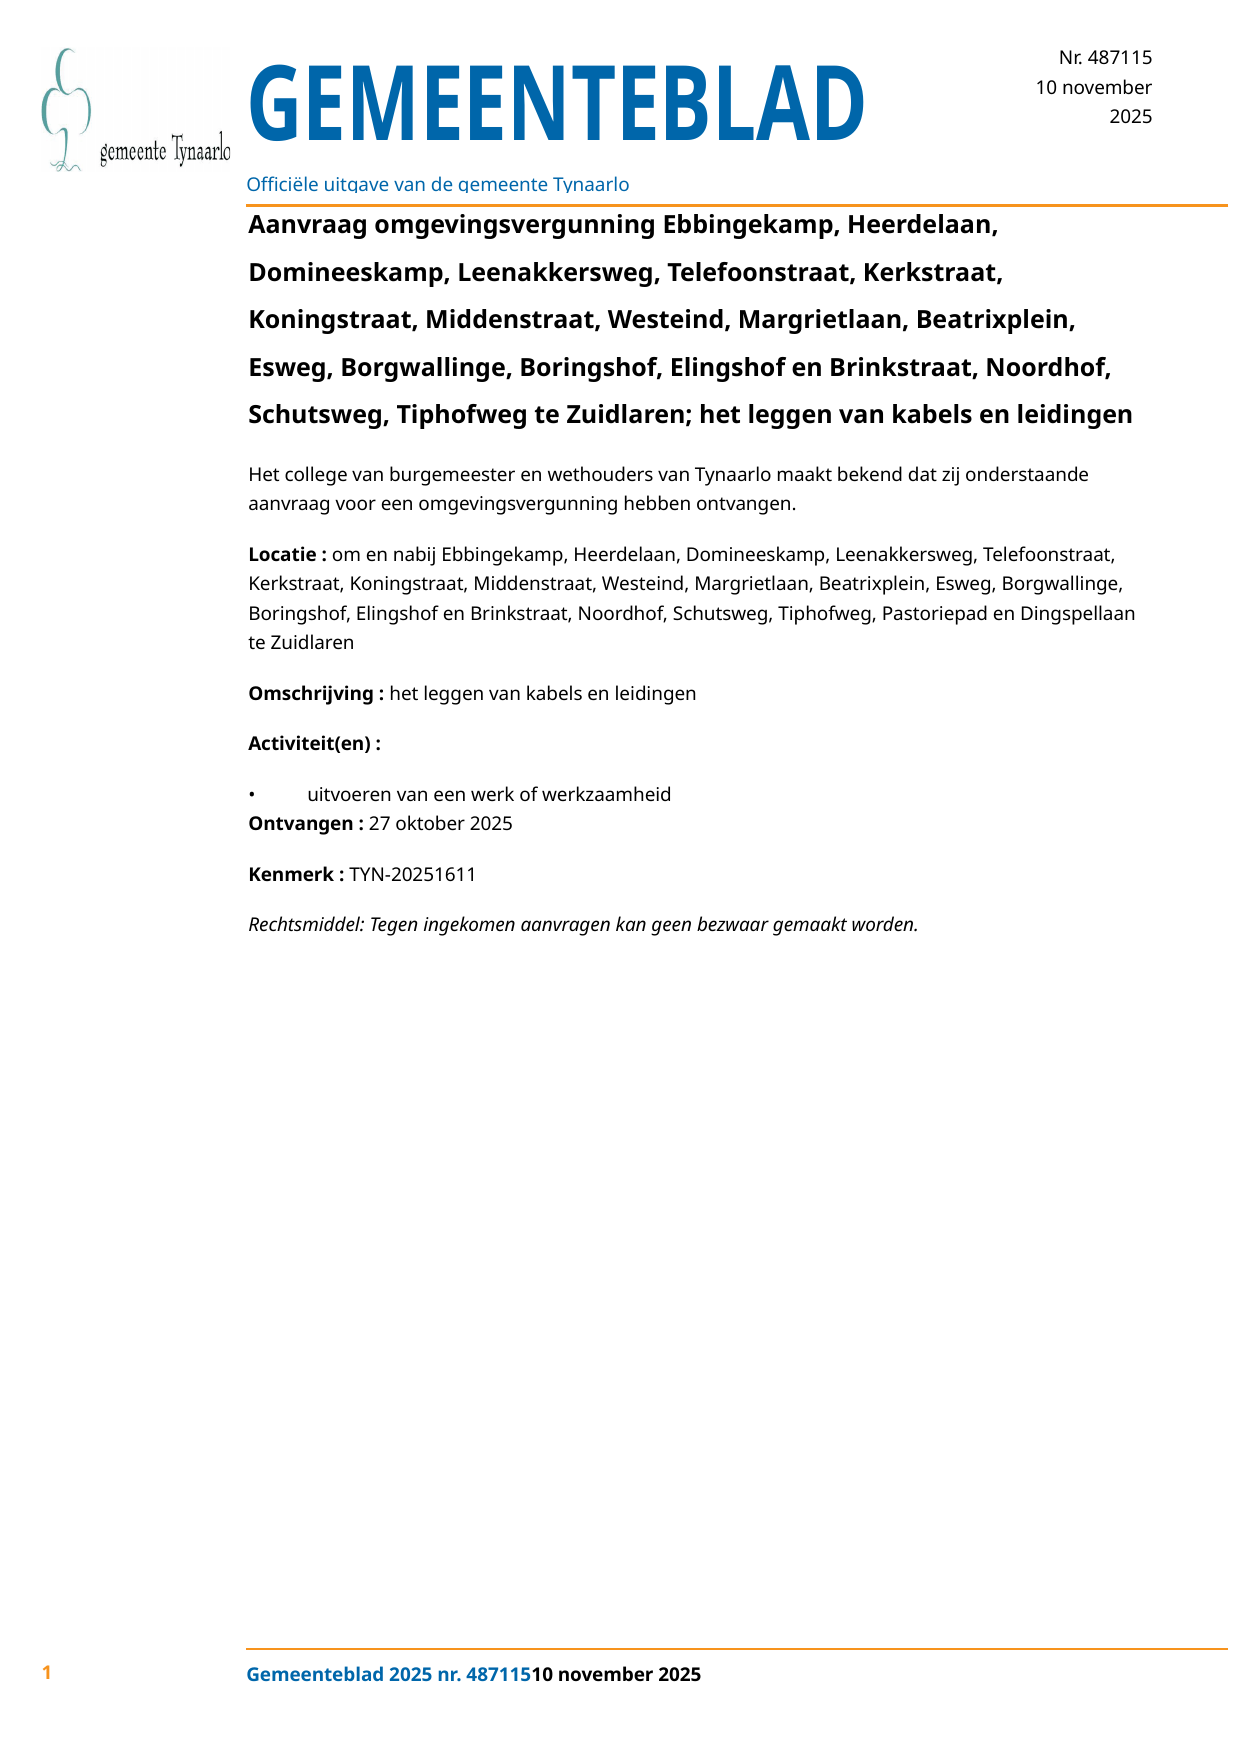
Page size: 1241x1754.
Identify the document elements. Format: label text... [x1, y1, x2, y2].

picture [41, 47, 231, 172]
text Aanvraag omgevingsvergunning Ebbingekamp, Heerdelaan, Domineeskamp, Leenakkersweg, Telefoonstraat, Kerkstraat, Koningstraat, Middenstraat, Westeind, Margrietlaan, Beatrixplein, Esweg, Borgwallinge, Boringshof, Elingshof en Brinkstraat, Noordhof, Schutsweg, Tiphofweg te Zuidlaren; het leggen van kabels en leidingen [248, 207, 1152, 431]
text Rechtsmiddel: Tegen ingekomen aanvragen kan geen bezwaar gemaakt worden. [248, 911, 1152, 937]
text Activiteit(en) : [248, 730, 1152, 756]
text Ontvangen : 27 oktober 2025 [248, 810, 1152, 836]
list uitvoeren van een werk of werkzaamheid [248, 781, 1152, 806]
text Het college van burgemeester en wethouders van Tynaarlo maakt bekend dat zij onderstaande aanvraag voor een omgevingsvergunning hebben ontvangen. [248, 461, 1152, 516]
text Locatie : om en nabij Ebbingekamp, Heerdelaan, Domineeskamp, Leenakkersweg, Telefoonstraat, Kerkstraat, Koningstraat, Middenstraat, Westeind, Margrietlaan, Beatrixplein, Esweg, Borgwallinge, Boringshof, Elingshof en Brinkstraat, Noordhof, Schutsweg, Tiphofweg, Pastoriepad en Dingspellaan te Zuidlaren [248, 541, 1152, 655]
text Kenmerk : TYN-20251611 [248, 861, 1152, 886]
text Omschrijving : het leggen van kabels en leidingen [248, 680, 1152, 706]
